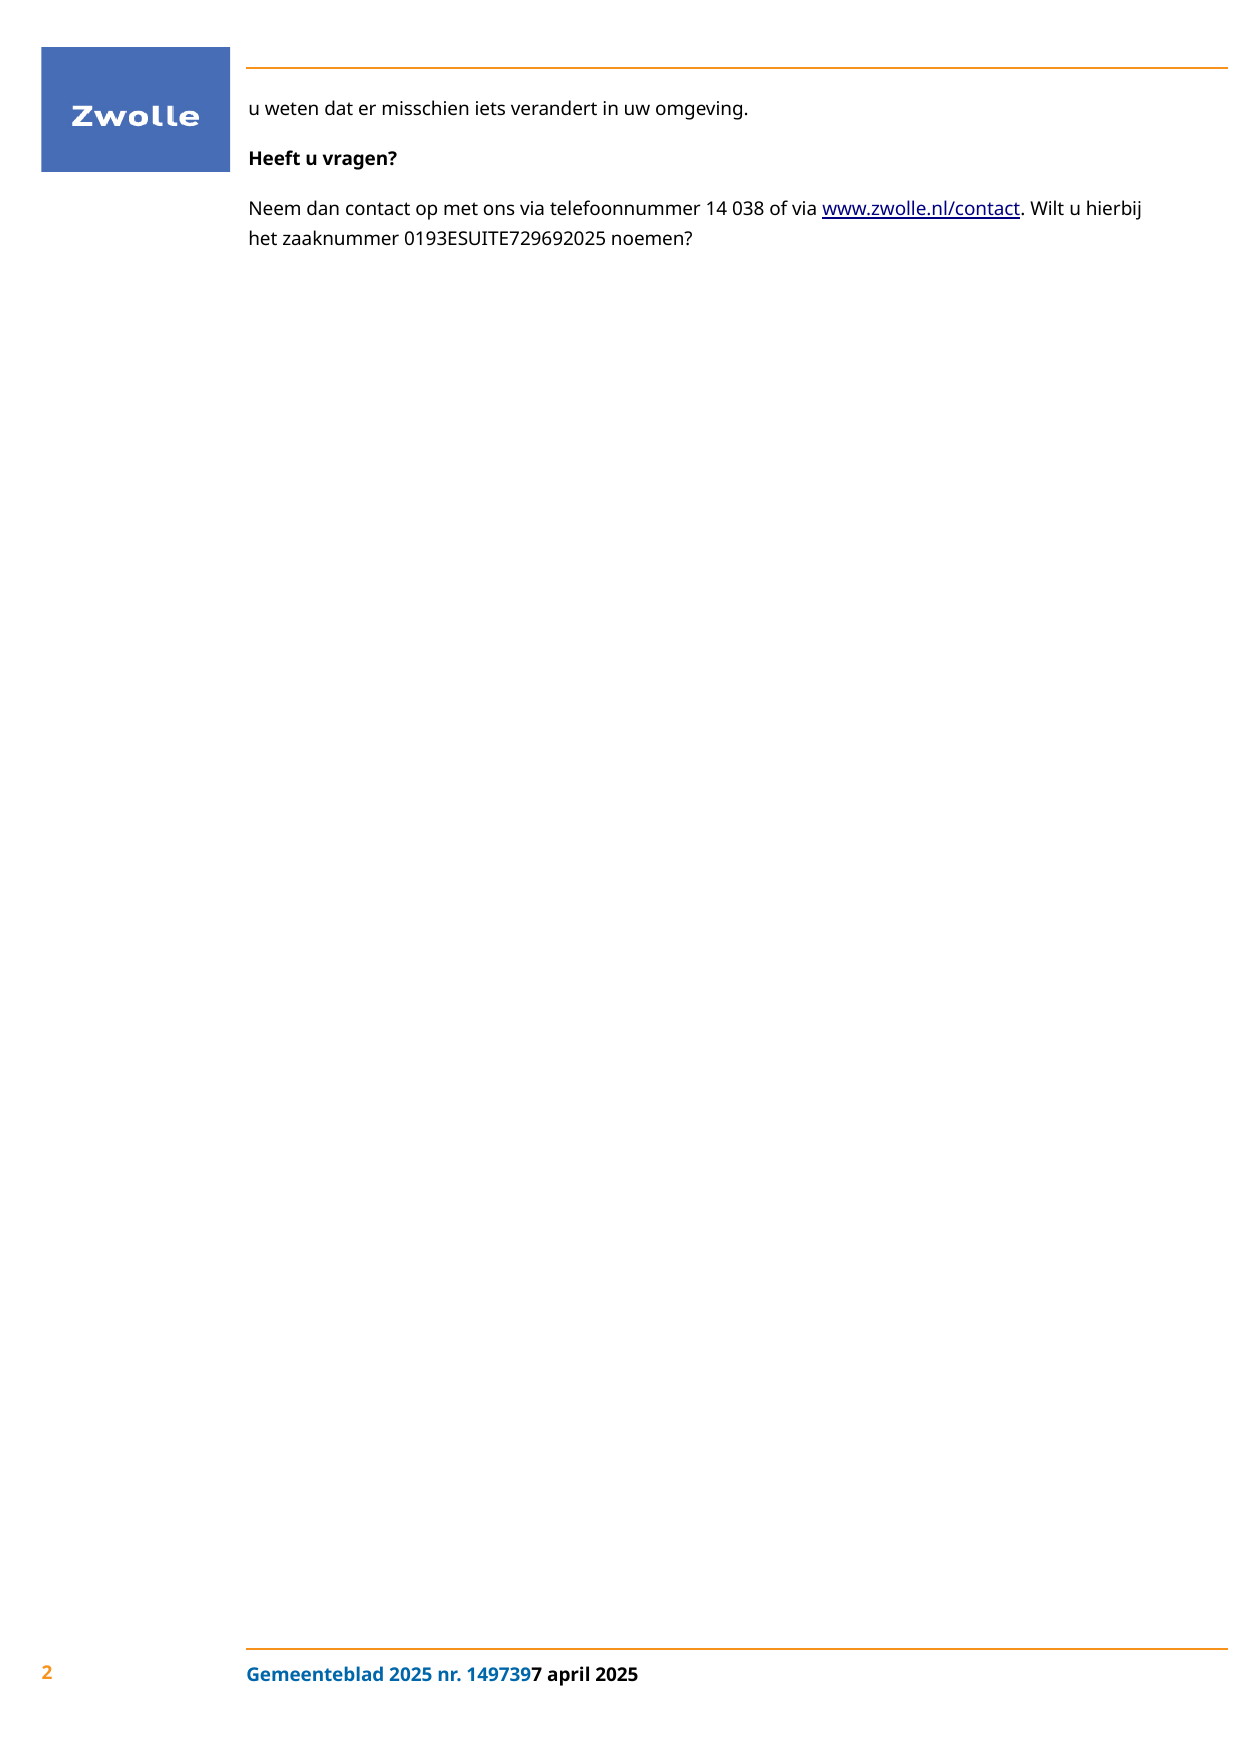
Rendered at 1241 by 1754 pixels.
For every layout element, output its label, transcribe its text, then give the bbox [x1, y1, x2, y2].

picture [41, 47, 231, 172]
text u weten dat er misschien iets verandert in uw omgeving. [248, 95, 1152, 121]
text Heeft u vragen? [248, 145, 1152, 171]
text Neem dan contact op met ons via telefoonnummer 14 038 of via www.zwolle.nl/contact. Wilt u hierbij het zaaknummer 0193ESUITE729692025 noemen? [248, 196, 1152, 251]
